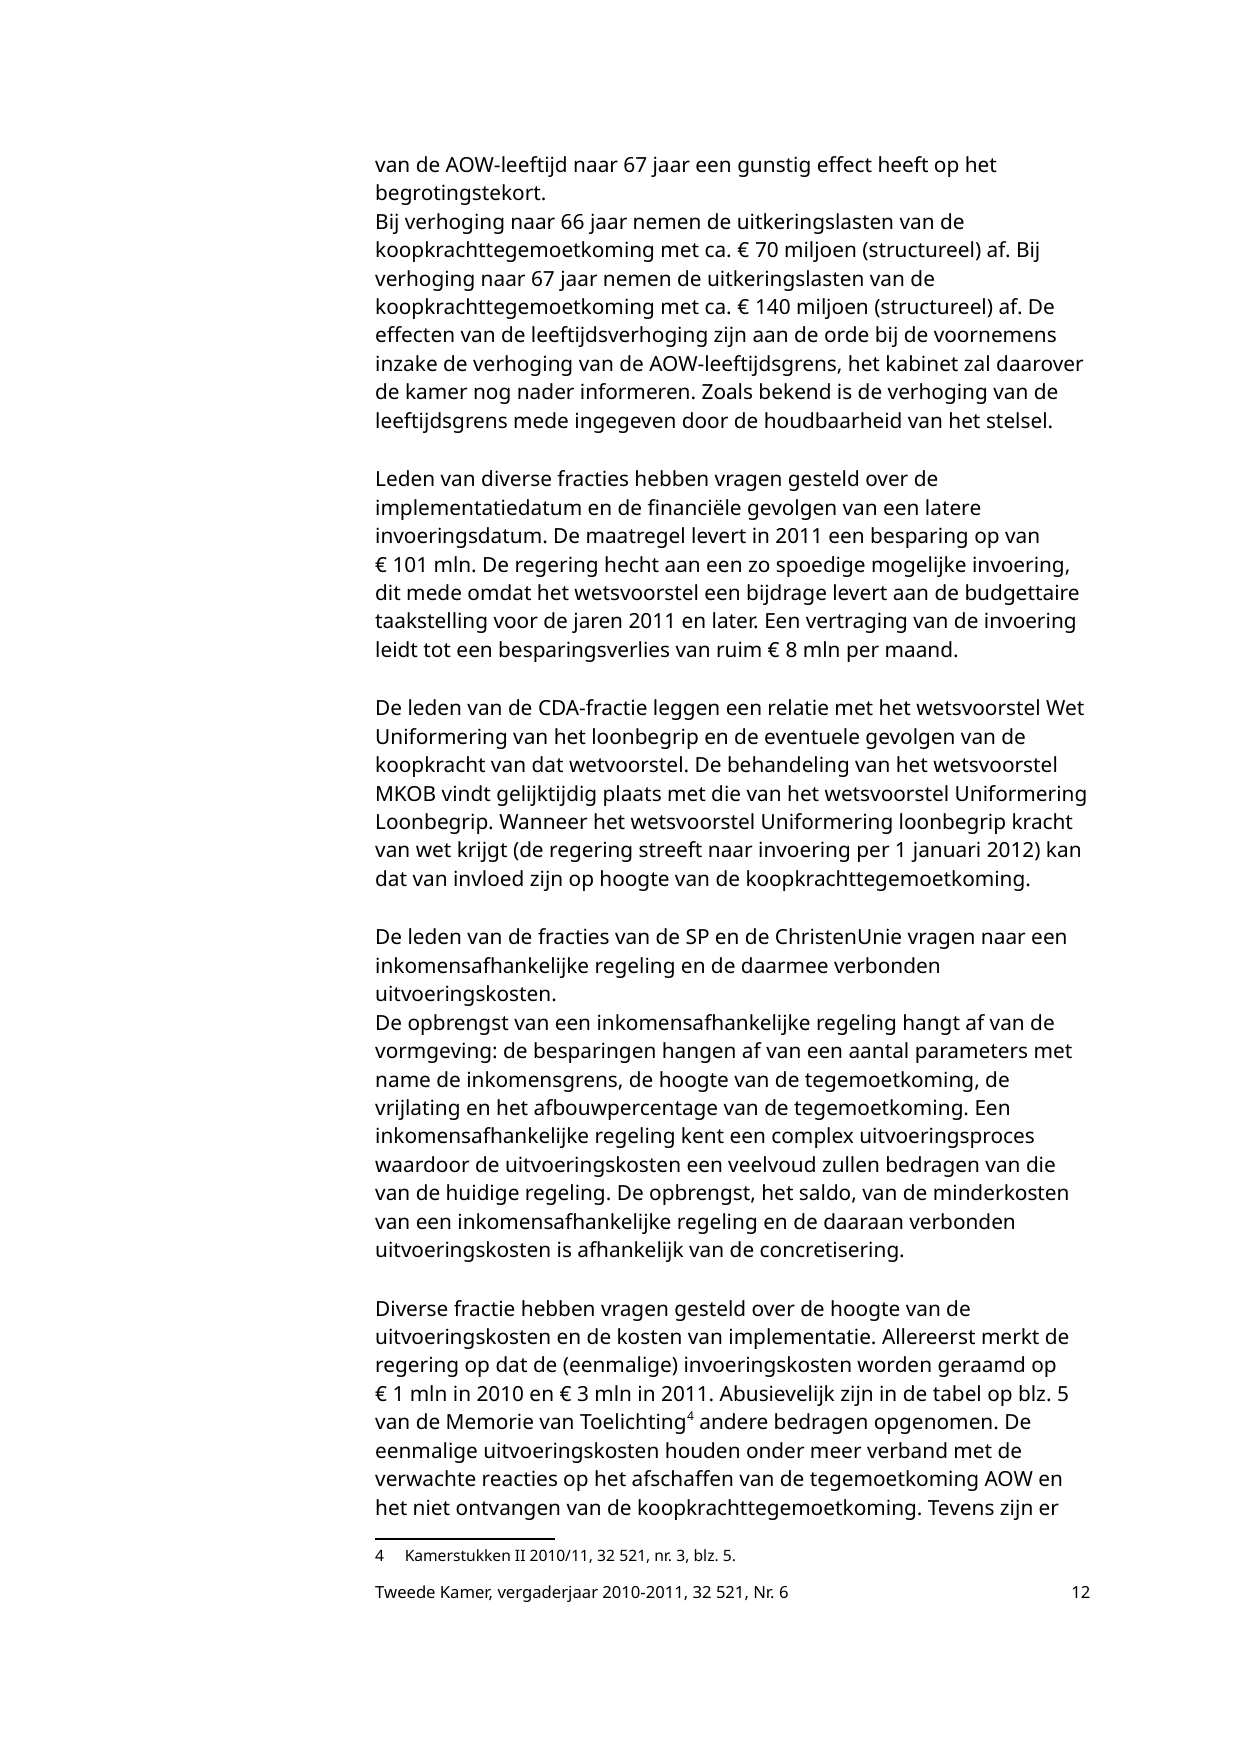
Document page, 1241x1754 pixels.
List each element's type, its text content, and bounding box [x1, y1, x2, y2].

text Bij verhoging naar 66 jaar nemen de uitkeringslasten van de koopkrachttegemoetkoming met ca. € 70 miljoen (structureel) af. Bij verhoging naar 67 jaar nemen de uitkeringslasten van de koopkrachttegemoetkoming met ca. € 140 miljoen (structureel) af. De effecten van de leeftijdsverhoging zijn aan de orde bij de voornemens inzake de verhoging van de AOW-leeftijdsgrens, het kabinet zal daarover de kamer nog nader informeren. Zoals bekend is de verhoging van de leeftijdsgrens mede ingegeven door de houdbaarheid van het stelsel. [375, 207, 1090, 434]
text van de AOW-leeftijd naar 67 jaar een gunstig effect heeft op het begrotingstekort. [375, 150, 1090, 207]
text Kamerstukken II 2010/11, 32 521, nr. 3, blz. 5. [375, 1538, 1090, 1566]
text Leden van diverse fracties hebben vragen gesteld over de implementatiedatum en de financiële gevolgen van een latere invoeringsdatum. De maatregel levert in 2011 een besparing op van € 101 mln. De regering hecht aan een zo spoedige mogelijke invoering, dit mede omdat het wetsvoorstel een bijdrage levert aan de budgettaire taakstelling voor de jaren 2011 en later. Een vertraging van de invoering leidt tot een besparingsverlies van ruim € 8 mln per maand. [375, 464, 1090, 663]
text De leden van de CDA-fractie leggen een relatie met het wetsvoorstel Wet Uniformering van het loonbegrip en de eventuele gevolgen van de koopkracht van dat wetvoorstel. De behandeling van het wetsvoorstel MKOB vindt gelijktijdig plaats met die van het wetsvoorstel Uniformering Loonbegrip. Wanneer het wetsvoorstel Uniformering loonbegrip kracht van wet krijgt (de regering streeft naar invoering per 1 januari 2012) kan dat van invloed zijn op hoogte van de koopkrachttegemoetkoming. [375, 693, 1090, 892]
text De opbrengst van een inkomensafhankelijke regeling hangt af van de vormgeving: de besparingen hangen af van een aantal parameters met name de inkomensgrens, de hoogte van de tegemoetkoming, de vrijlating en het afbouwpercentage van de tegemoetkoming. Een inkomensafhankelijke regeling kent een complex uitvoeringsproces waardoor de uitvoeringskosten een veelvoud zullen bedragen van die van de huidige regeling. De opbrengst, het saldo, van de minderkosten van een inkomensafhankelijke regeling en de daaraan verbonden uitvoeringskosten is afhankelijk van de concretisering. [375, 1008, 1090, 1264]
text De leden van de fracties van de SP en de ChristenUnie vragen naar een inkomensafhankelijke regeling en de daarmee verbonden uitvoeringskosten. [375, 922, 1090, 1008]
text Diverse fractie hebben vragen gesteld over de hoogte van de uitvoeringskosten en de kosten van implementatie. Allereerst merkt de regering op dat de (eenmalige) invoeringskosten worden geraamd op € 1 mln in 2010 en € 3 mln in 2011. Abusievelijk zijn in de tabel op blz. 5 van de Memorie van Toelichting andere bedragen opgenomen. De eenmalige uitvoeringskosten houden onder meer verband met de verwachte reacties op het afschaffen van de tegemoetkoming AOW en het niet ontvangen van de koopkrachttegemoetkoming. Tevens zijn er [375, 1294, 1090, 1521]
